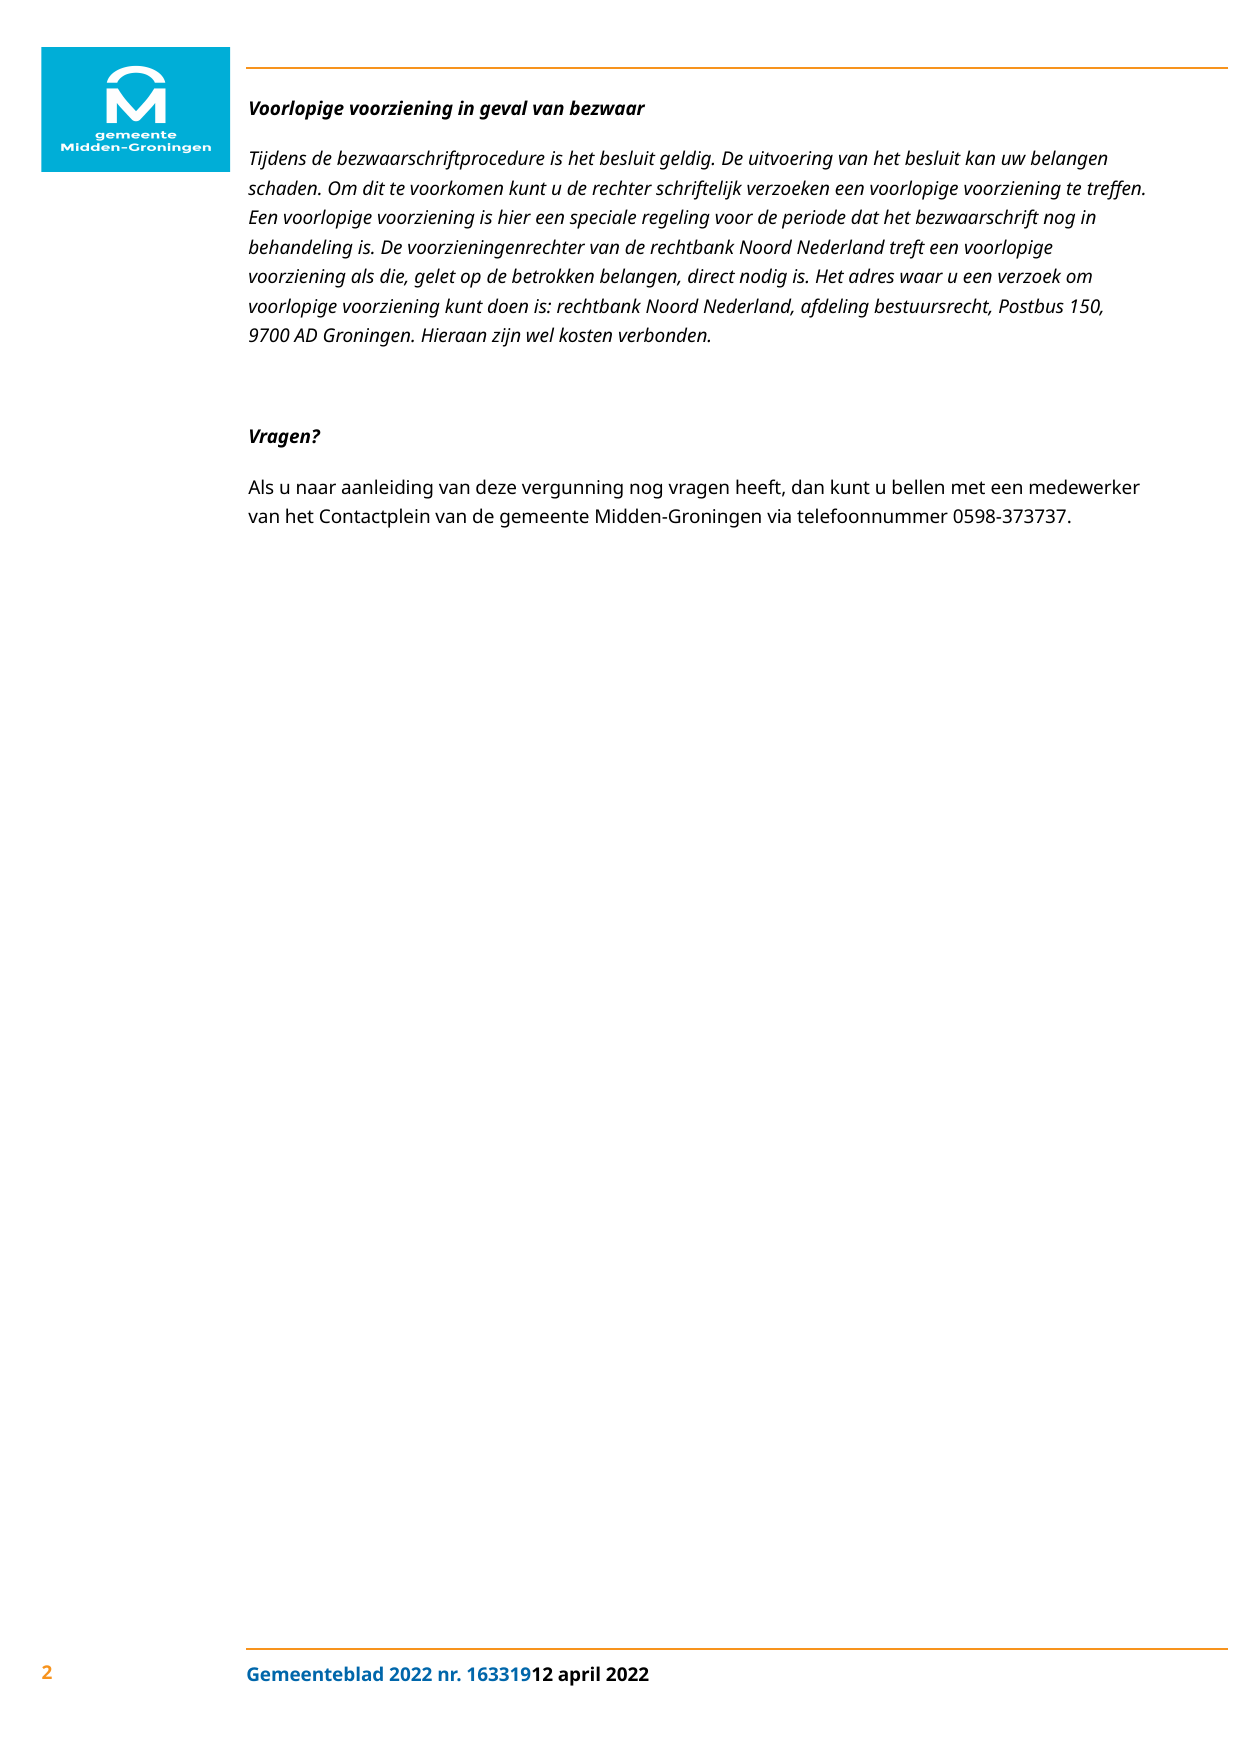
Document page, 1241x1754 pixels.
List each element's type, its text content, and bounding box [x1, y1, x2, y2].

picture [184, 146, 190, 153]
text Tijdens de bezwaarschriftprocedure is het besluit geldig. De uitvoering van het besluit kan uw belangen schaden. Om dit te voorkomen kunt u de rechter schriftelijk verzoeken een voorlopige voorziening te treffen. Een voorlopige voorziening is hier een speciale regeling voor de periode dat het bezwaarschrift nog in behandeling is. De voorzieningenrechter van de rechtbank Noord Nederland treft een voorlopige voorziening als die, gelet op de betrokken belangen, direct nodig is. Het adres waar u een verzoek om voorlopige voorziening kunt doen is: rechtbank Noord Nederland, afdeling bestuursrecht, Postbus 150, 9700 AD Groningen. Hieraan zijn wel kosten verbonden. [248, 145, 1152, 348]
text Voorlopige voorziening in geval van bezwaar [248, 95, 1152, 121]
text Als u naar aanleiding van deze vergunning nog vragen heeft, dan kunt u bellen met een medewerker van het Contactplein van de gemeente Midden-Groningen via telefoonnummer 0598-373737. [248, 474, 1152, 529]
picture [107, 89, 165, 122]
picture [108, 66, 164, 82]
text Vragen? [248, 423, 1152, 449]
